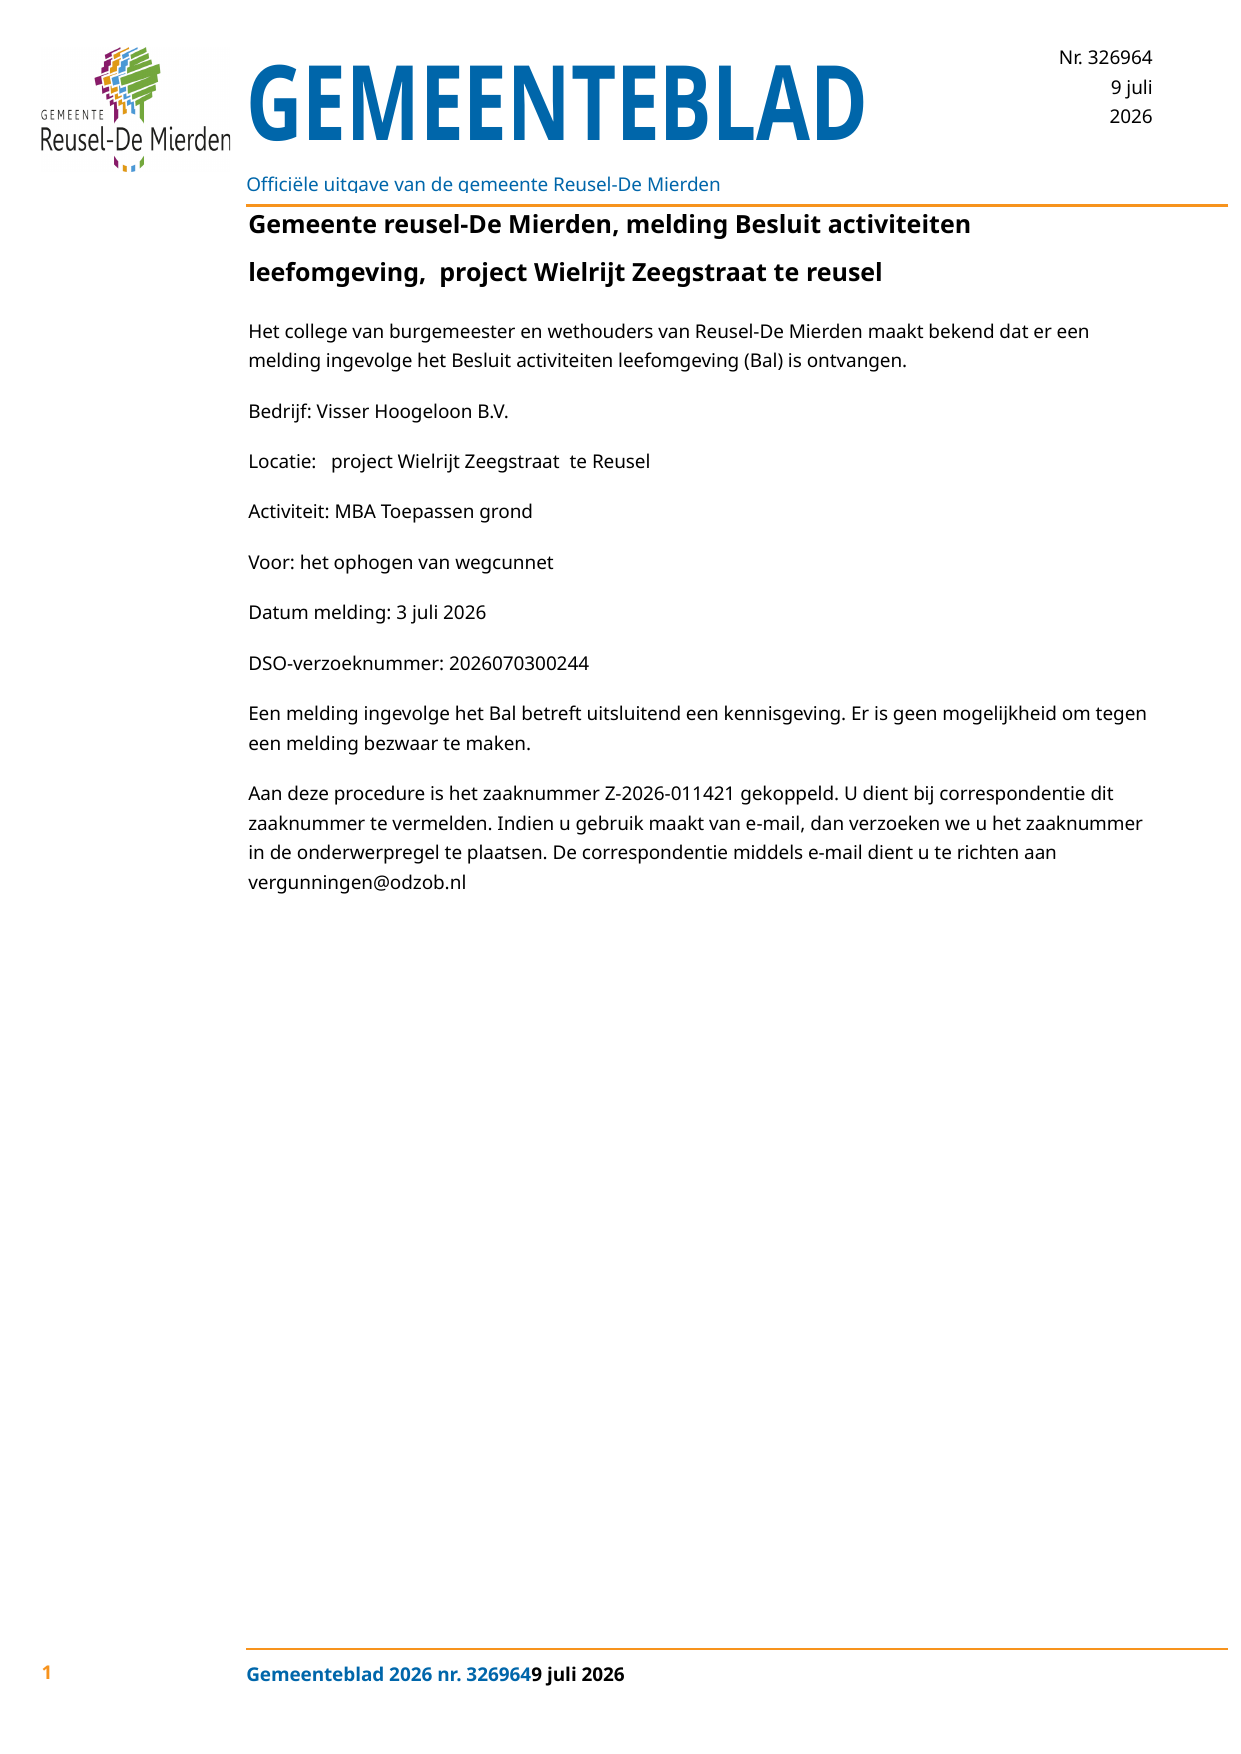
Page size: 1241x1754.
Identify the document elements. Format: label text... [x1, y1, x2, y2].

text Activiteit: MBA Toepassen grond [248, 499, 1152, 524]
text Voor: het ophogen van wegcunnet [248, 549, 1152, 575]
text Locatie: ​ ​​ project Wielrijt Zeegstraat ​ te Reusel [248, 448, 1152, 474]
text Aan deze procedure is het zaaknummer Z-2026-011421 gekoppeld. U dient bij correspondentie dit zaaknummer te vermelden. Indien u gebruik maakt van e-mail, dan verzoeken we u het zaaknummer in de onderwerpregel te plaatsen. De correspondentie middels e-mail dient u te richten aan vergunningen@odzob.nl [248, 780, 1152, 895]
text Bedrijf: Visser Hoogeloon B.V. [248, 398, 1152, 424]
text Het college van burgemeester en wethouders van Reusel-De Mierden​ maakt bekend dat er een melding ingevolge het Besluit activiteiten leefomgeving (Bal) is ontvangen. [248, 318, 1152, 373]
text DSO-verzoeknummer: 2026070300244 [248, 650, 1152, 676]
text Gemeente reusel-De Mierden​, melding Besluit activiteiten leefomgeving, ​ project Wielrijt Zeegstraat​​ te ​reusel [248, 207, 1152, 288]
text Een melding ingevolge het Bal betreft uitsluitend een kennisgeving. Er is geen mogelijkheid om tegen een melding bezwaar te maken. [248, 700, 1152, 756]
text Datum melding: 3 juli 2026 [248, 599, 1152, 625]
picture [41, 47, 231, 172]
